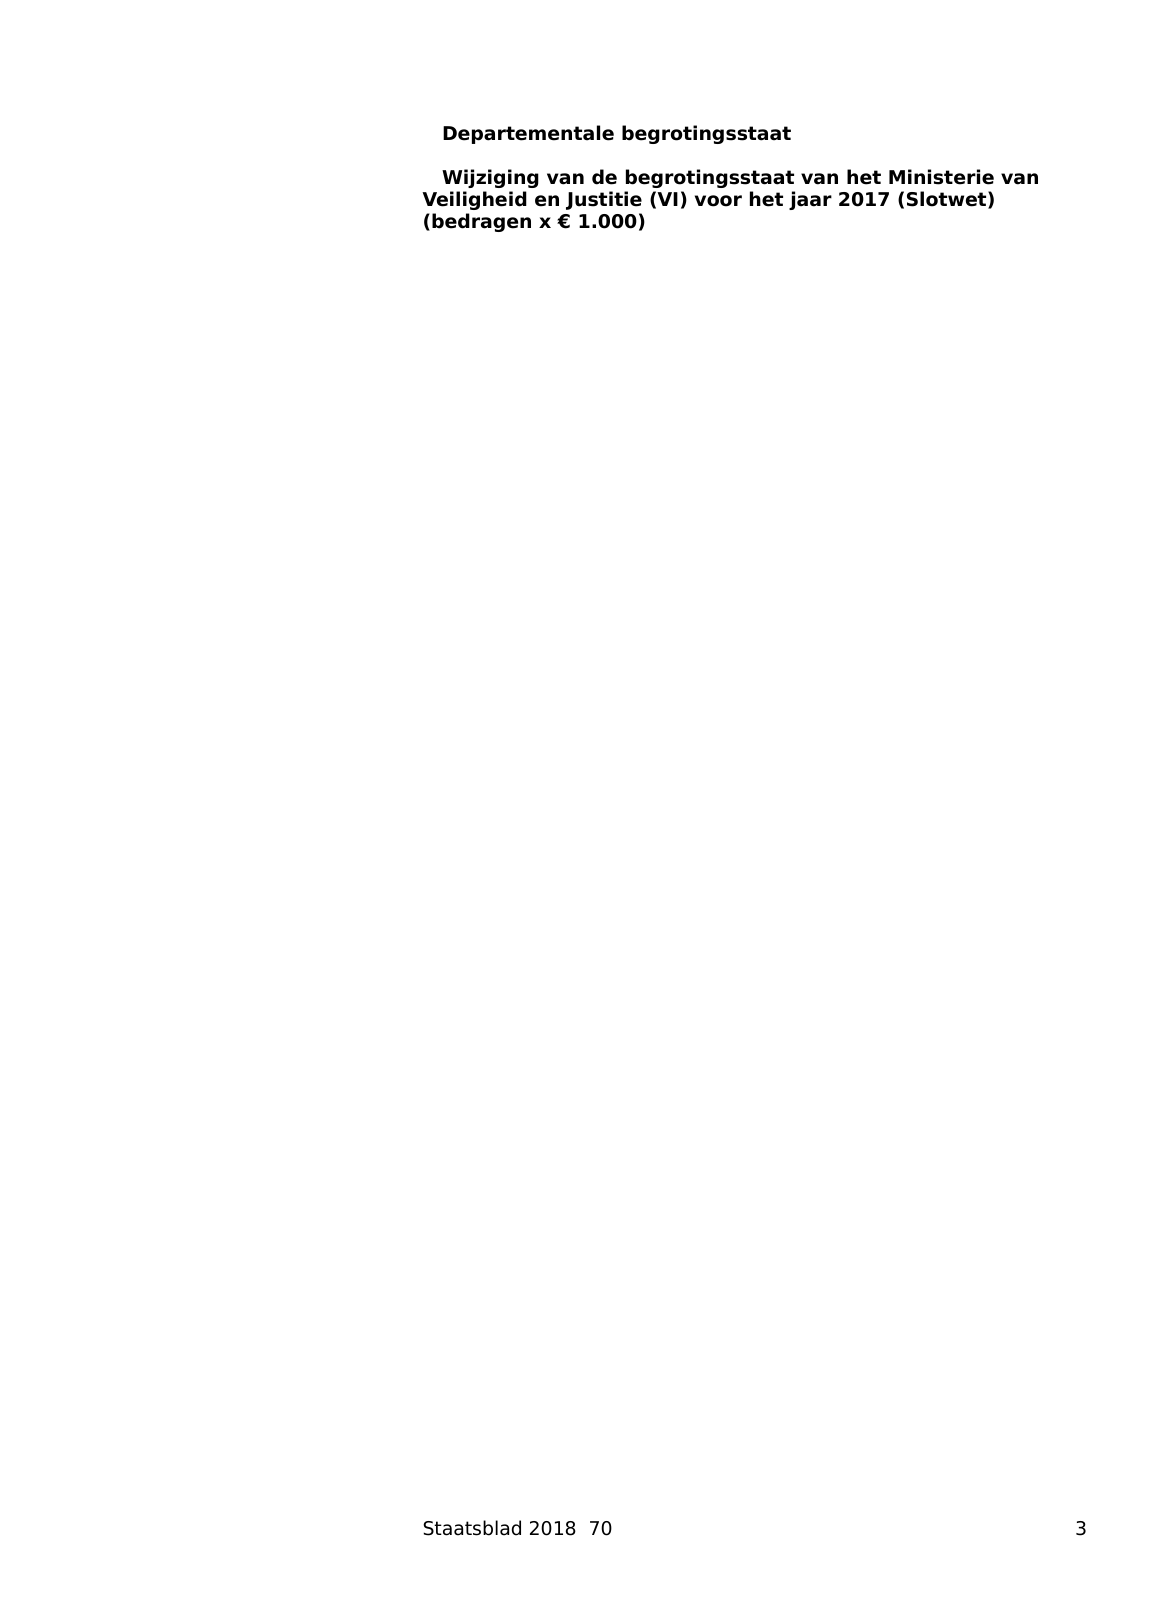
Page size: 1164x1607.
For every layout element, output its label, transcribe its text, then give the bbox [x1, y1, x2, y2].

text Wijziging van de begrotingsstaat van het Ministerie van Veiligheid en Justitie (VI) voor het jaar 2017 (Slotwet) (bedragen x € 1.000) [422, 167, 1087, 233]
text Departementale begrotingsstaat [422, 123, 1087, 144]
